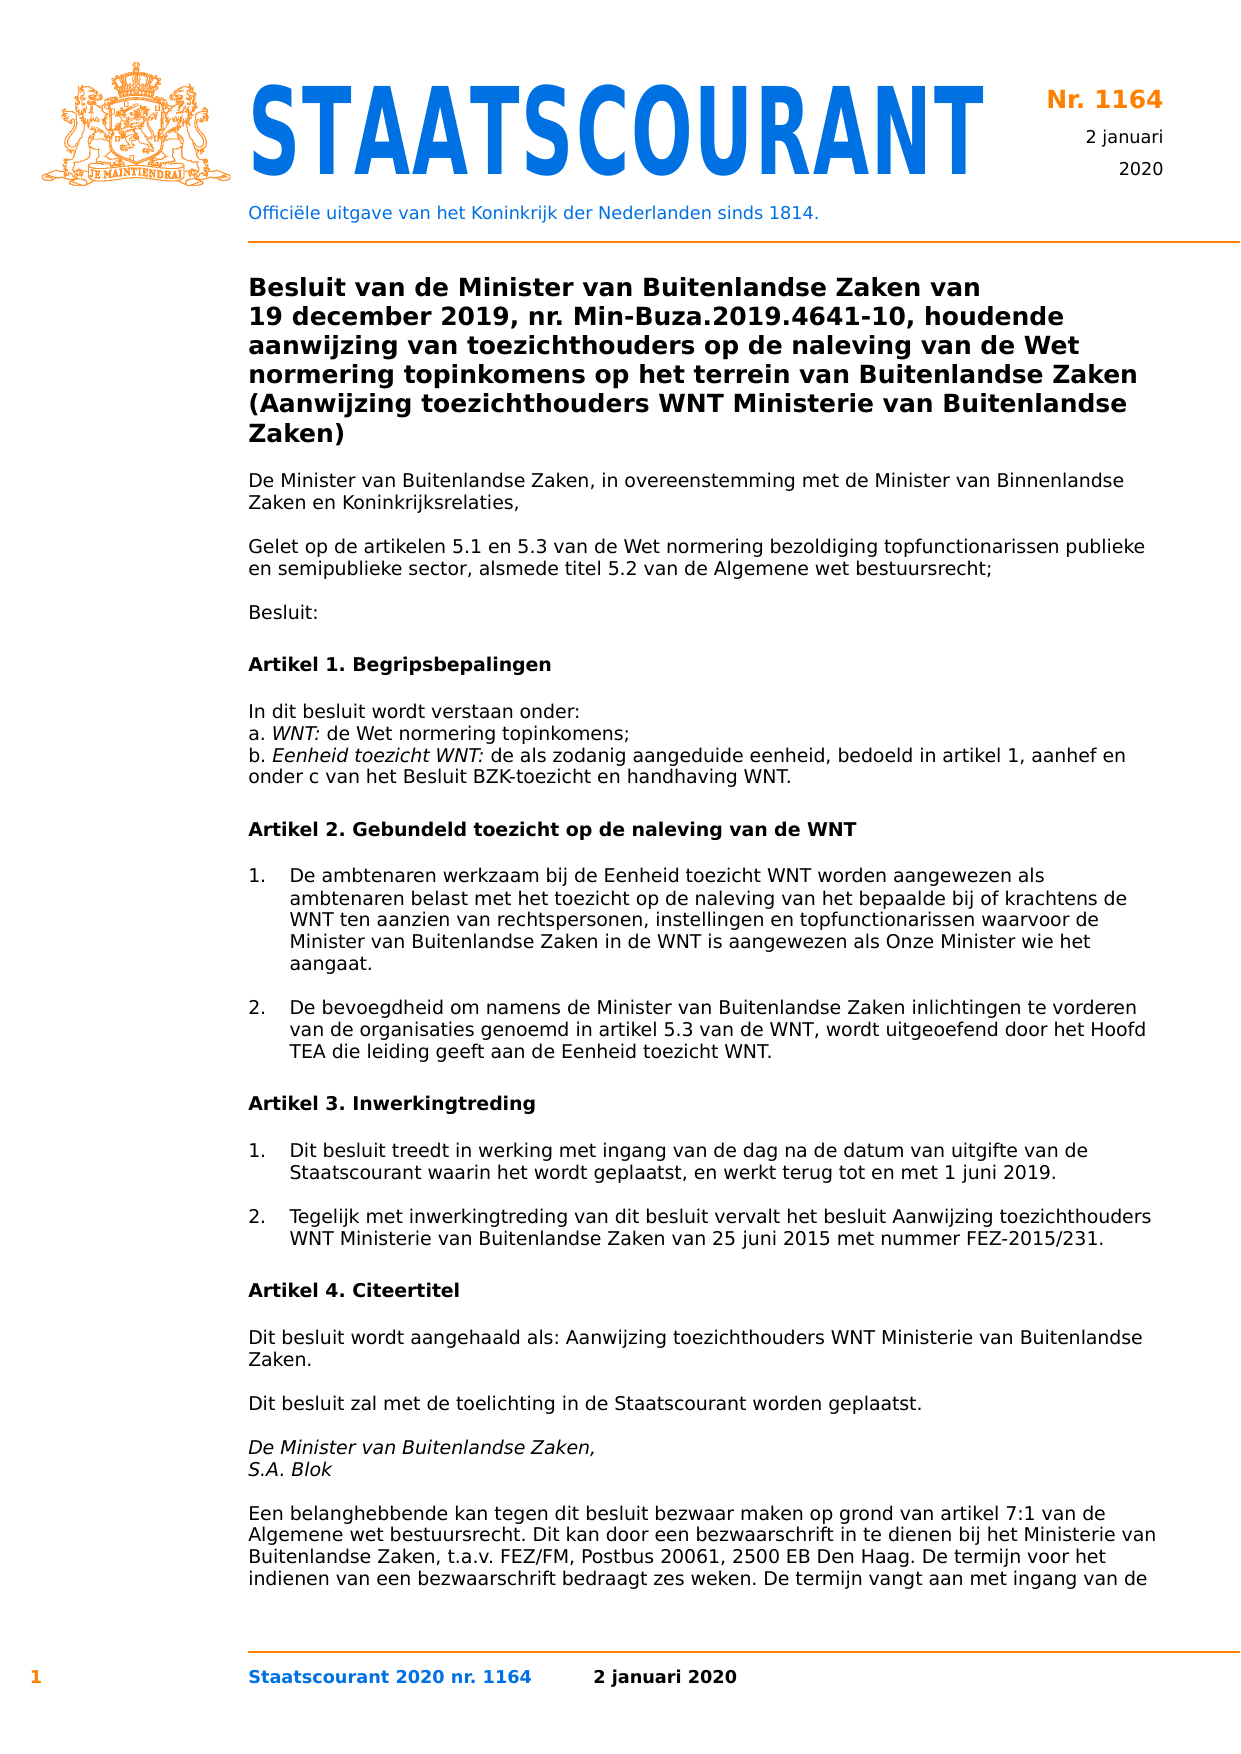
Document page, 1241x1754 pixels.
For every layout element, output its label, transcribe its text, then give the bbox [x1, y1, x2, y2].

subtitle Besluit van de Minister van Buitenlandse Zaken van 19 december 2019, nr. Min-Buza.2019.4641-10, houdende aanwijzing van toezichthouders op de naleving van de Wet normering topinkomens op het terrein van Buitenlandse Zaken (Aanwijzing toezichthouders WNT Ministerie van Buitenlandse Zaken) [248, 273, 1163, 448]
text De Minister van Buitenlandse Zaken, in overeenstemming met de Minister van Binnenlandse Zaken en Koninkrijksrelaties, [248, 470, 1163, 514]
text Een belanghebbende kan tegen dit besluit bezwaar maken op grond van artikel 7:1 van de Algemene wet bestuursrecht. Dit kan door een bezwaarschrift in te dienen bij het Ministerie van Buitenlandse Zaken, t.a.v. FEZ/FM, Postbus 20061, 2500 EB Den Haag. De termijn voor het indienen van een bezwaarschrift bedraagt zes weken. De termijn vangt aan met ingang van de [248, 1502, 1163, 1590]
table_cell 2020 [998, 153, 1240, 203]
table_header STAATSCOURANT [248, 62, 998, 203]
table_cell 2 januari [998, 121, 1240, 153]
subtitle Artikel 2. Gebundeld toezicht op de naleving van de WNT [248, 818, 1163, 840]
subtitle Artikel 1. Begripsbepalingen [248, 653, 1163, 676]
text 2. De bevoegdheid om namens de Minister van Buitenlandse Zaken inlichtingen te vorderen van de organisaties genoemd in artikel 5.3 van de WNT, wordt uitgeoefend door het Hoofd TEA die leiding geeft aan de Eenheid toezicht WNT. [248, 997, 1163, 1063]
text b. Eenheid toezicht WNT: de als zodanig aangeduide eenheid, bedoeld in artikel 1, aanhef en onder c van het Besluit BZK-toezicht en handhaving WNT. [248, 744, 1163, 788]
table_header [25, 62, 248, 241]
table_cell Officiële uitgave van het Koninkrijk der Nederlanden sinds 1814. [248, 203, 1240, 241]
text 2. Tegelijk met inwerkingtreding van dit besluit vervalt het besluit Aanwijzing toezichthouders WNT Ministerie van Buitenlandse Zaken van 25 juni 2015 met nummer FEZ-2015/231. [248, 1206, 1163, 1250]
subtitle Artikel 3. Inwerkingtreding [248, 1093, 1163, 1115]
text 1. Dit besluit treedt in werking met ingang van de dag na de datum van uitgifte van de Staatscourant waarin het wordt geplaatst, en werkt terug tot en met 1 juni 2019. [248, 1140, 1163, 1184]
text Besluit: [248, 602, 1163, 623]
subtitle Artikel 4. Citeertitel [248, 1280, 1163, 1302]
text Dit besluit zal met de toelichting in de Staatscourant worden geplaatst. [248, 1393, 1163, 1415]
table_header Nr. 1164 [998, 62, 1240, 121]
text In dit besluit wordt verstaan onder: [248, 701, 1163, 722]
picture [41, 62, 231, 186]
text a. WNT: de Wet normering topinkomens; [248, 722, 1163, 744]
text 1. De ambtenaren werkzaam bij de Eenheid toezicht WNT worden aangewezen als ambtenaren belast met het toezicht op de naleving van het bepaalde bij of krachtens de WNT ten aanzien van rechtspersonen, instellingen en topfunctionarissen waarvoor de Minister van Buitenlandse Zaken in de WNT is aangewezen als Onze Minister wie het aangaat. [248, 865, 1163, 975]
text Gelet op de artikelen 5.1 en 5.3 van de Wet normering bezoldiging topfunctionarissen publieke en semipublieke sector, alsmede titel 5.2 van de Algemene wet bestuursrecht; [248, 536, 1163, 580]
text De Minister van Buitenlandse Zaken, S.A. Blok [248, 1437, 1163, 1481]
text Dit besluit wordt aangehaald als: Aanwijzing toezichthouders WNT Ministerie van Buitenlandse Zaken. [248, 1327, 1163, 1371]
